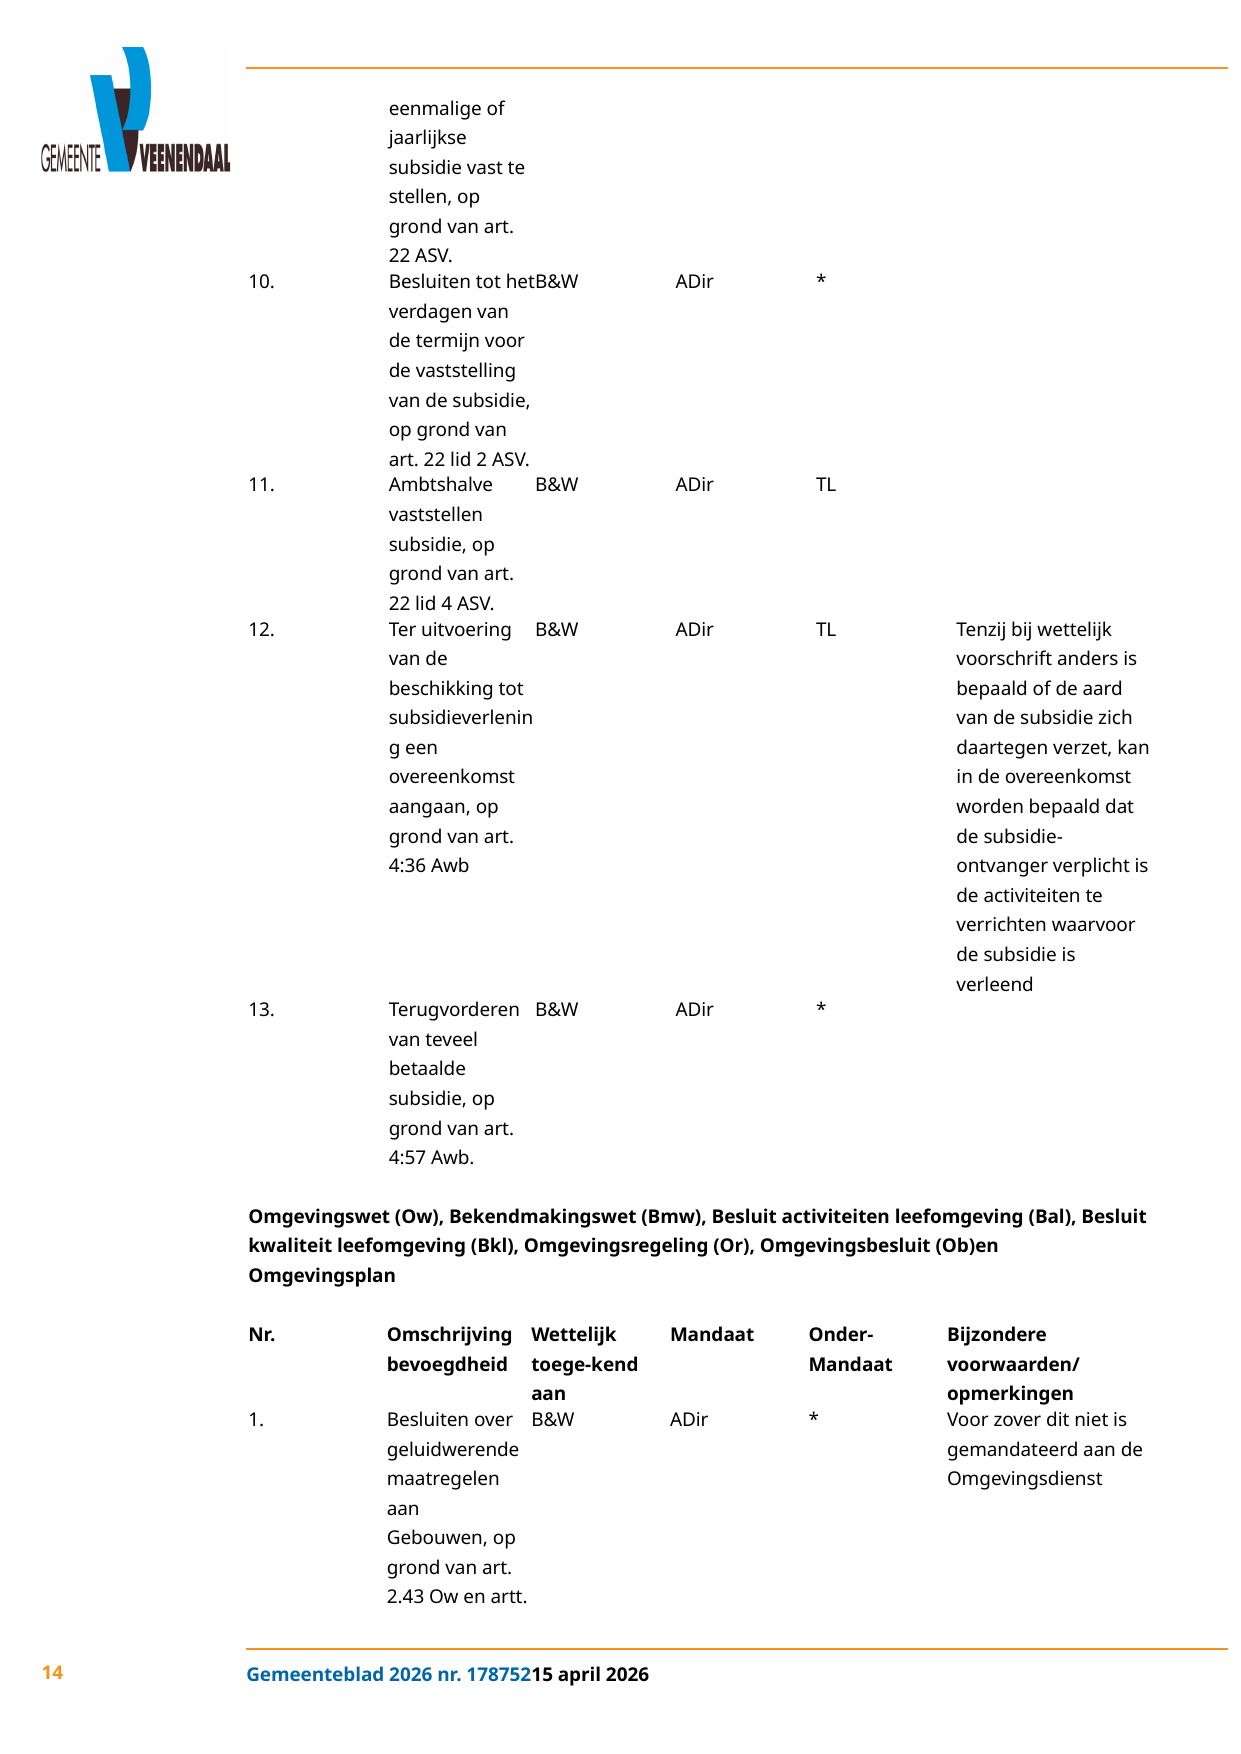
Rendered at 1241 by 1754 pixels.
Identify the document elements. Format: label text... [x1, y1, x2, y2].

table_cell B&W [535, 616, 675, 996]
table_cell ADir [675, 996, 816, 1170]
table_cell * [816, 996, 956, 1170]
picture [41, 47, 130, 172]
table_header Mandaat [670, 1321, 808, 1406]
table_cell Besluiten over geluidwerende maatregelen aan Gebouwen, op grond van art. 2.43 Ow en artt. [387, 1406, 531, 1609]
table_cell [956, 95, 1152, 268]
text Omgevingswet (Ow), Bekendmakingswet (Bmw), Besluit activiteiten leefomgeving (Bal), Besluit kwaliteit leefomgeving (Bkl), Omgevingsregeling (Or), Omgevingsbesluit (Ob)en Omgevingsplan [248, 1203, 1152, 1288]
table_cell 13. [248, 996, 388, 1170]
table_cell Besluiten tot het verdagen van de termijn voor de vaststelling van de subsidie, op grond van art. 22 lid 2 ASV. [389, 269, 535, 472]
table_header Bijzondere voorwaarden/ opmerkingen [947, 1321, 1152, 1406]
table_cell ADir [670, 1406, 808, 1609]
table_cell Ter uitvoering van de beschikking tot subsidieverlening een overeenkomst aangaan, op grond van art. 4:36 Awb [389, 616, 535, 996]
table_cell B&W [535, 472, 675, 616]
table_cell [956, 996, 1152, 1170]
table_header Omschrijving bevoegdheid [387, 1321, 531, 1406]
table_cell eenmalige of jaarlijkse subsidie vast te stellen, op grond van art. 22 ASV. [389, 95, 535, 268]
table_cell * [808, 1406, 947, 1609]
table_cell [956, 472, 1152, 616]
table_header Wettelijk toege-kend aan [531, 1321, 670, 1406]
table_cell B&W [535, 269, 675, 472]
table_cell TL [816, 472, 956, 616]
picture [123, 47, 231, 172]
table_cell 1. [248, 1406, 387, 1609]
table_cell B&W [531, 1406, 670, 1609]
table_cell 12. [248, 616, 388, 996]
table_cell ADir [675, 269, 816, 472]
table_cell Voor zover dit niet is gemandateerd aan de Omgevingsdienst [947, 1406, 1152, 1609]
table_cell B&W [535, 996, 675, 1170]
table_cell [248, 95, 388, 268]
table_cell ADir [675, 472, 816, 616]
table_cell * [816, 269, 956, 472]
table_cell 11. [248, 472, 388, 616]
table_cell [956, 269, 1152, 472]
table_cell [675, 95, 816, 268]
table_header Onder- Mandaat [808, 1321, 947, 1406]
table_header Nr. [248, 1321, 387, 1406]
table_cell [816, 95, 956, 268]
table_cell Ambtshalve vaststellen subsidie, op grond van art. 22 lid 4 ASV. [389, 472, 535, 616]
table_cell 10. [248, 269, 388, 472]
table_cell Terugvorderen van teveel betaalde subsidie, op grond van art. 4:57 Awb. [389, 996, 535, 1170]
table_cell TL [816, 616, 956, 996]
table_cell Tenzij bij wettelijk voorschrift anders is bepaald of de aard van de subsidie zich daartegen verzet, kan in de overeenkomst worden bepaald dat de subsidie-ontvanger verplicht is de activiteiten te verrichten waarvoor de subsidie is verleend [956, 616, 1152, 996]
table_cell [535, 95, 675, 268]
table_cell ADir [675, 616, 816, 996]
